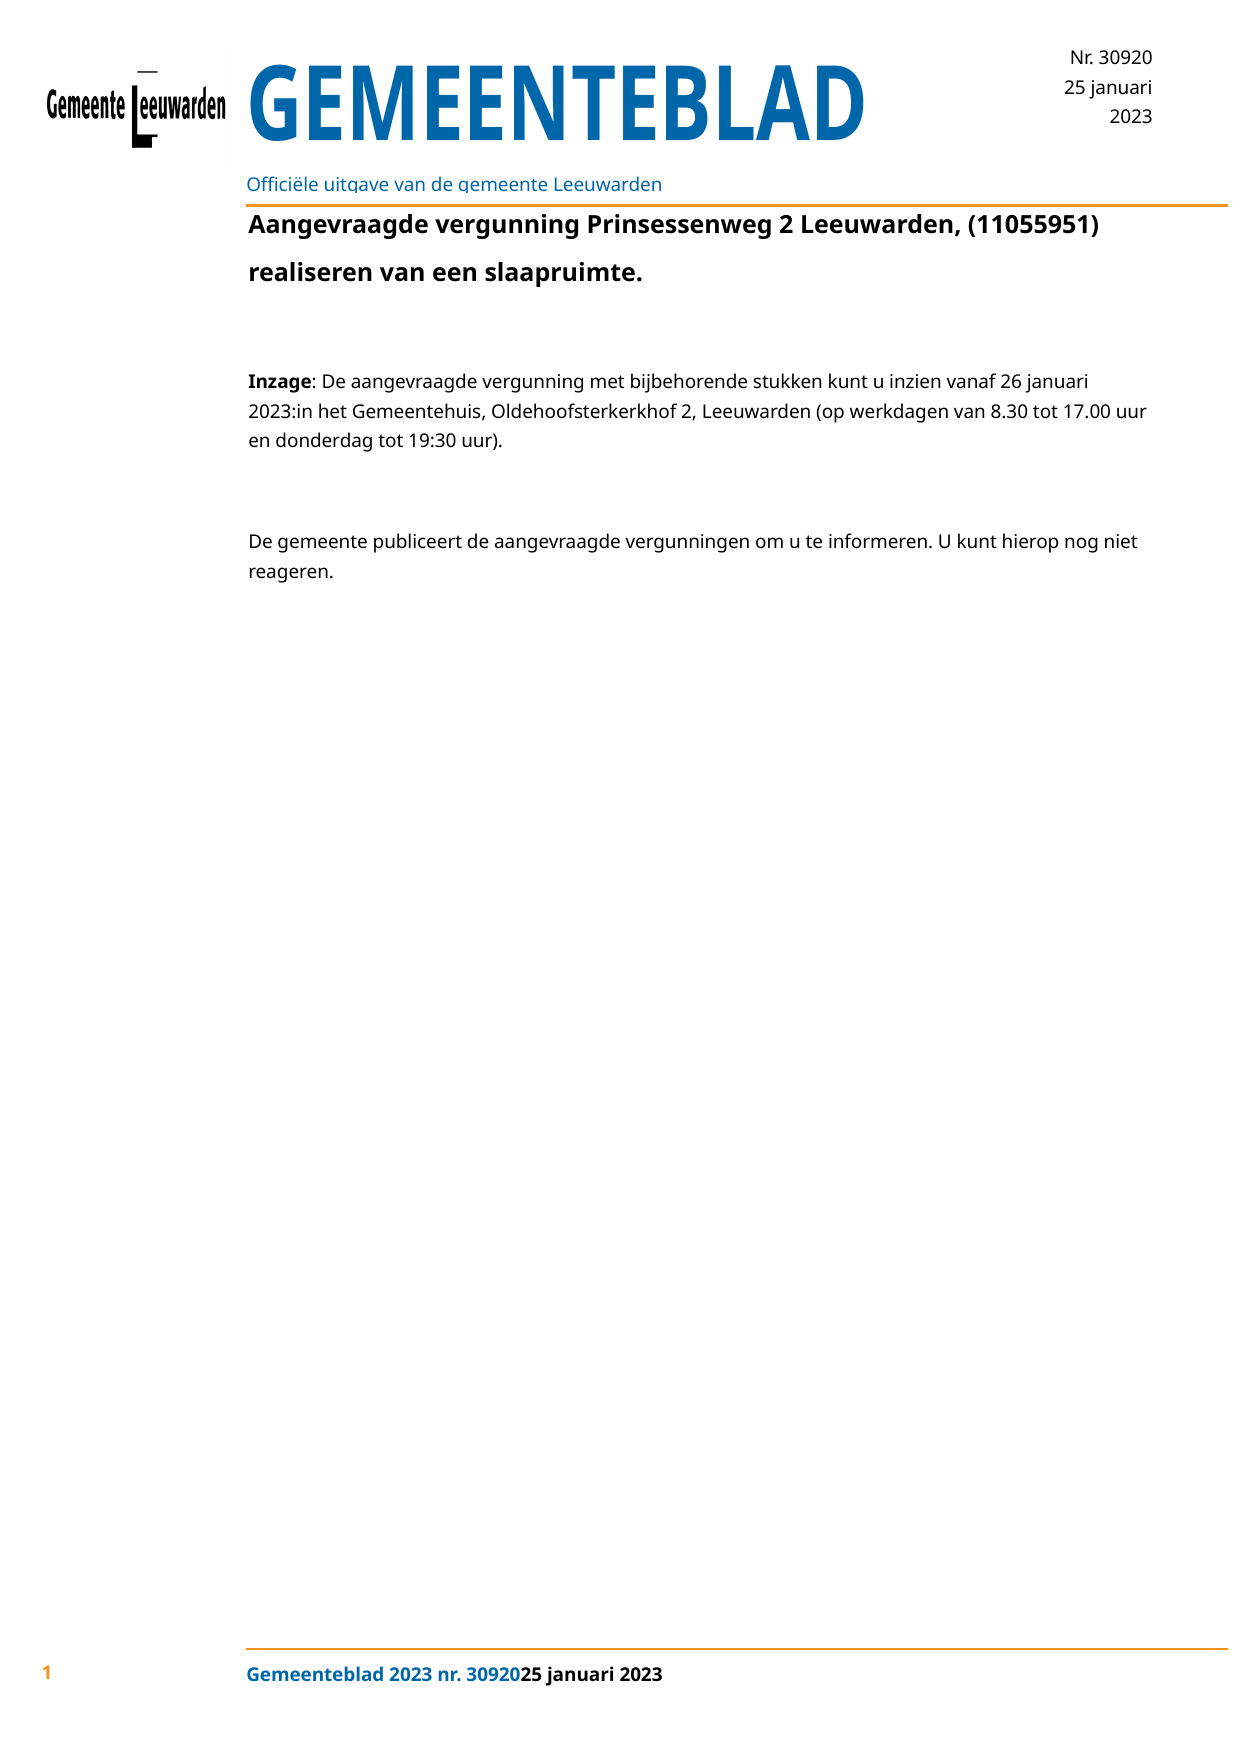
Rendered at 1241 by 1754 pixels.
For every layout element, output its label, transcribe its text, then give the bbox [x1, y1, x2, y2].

text Inzage: De aangevraagde vergunning met bijbehorende stukken kunt u inzien vanaf 26 januari 2023:in het Gemeentehuis, Oldehoofsterkerkhof 2, Leeuwarden (op werkdagen van 8.30 tot 17.00 uur en donderdag tot 19:30 uur). [248, 368, 1152, 453]
text De gemeente publiceert de aangevraagde vergunningen om u te informeren. U kunt hierop nog niet reageren. [248, 528, 1152, 584]
picture [41, 47, 231, 172]
text Aangevraagde vergunning Prinsessenweg 2 Leeuwarden, (11055951) realiseren van een slaapruimte. [248, 207, 1152, 288]
